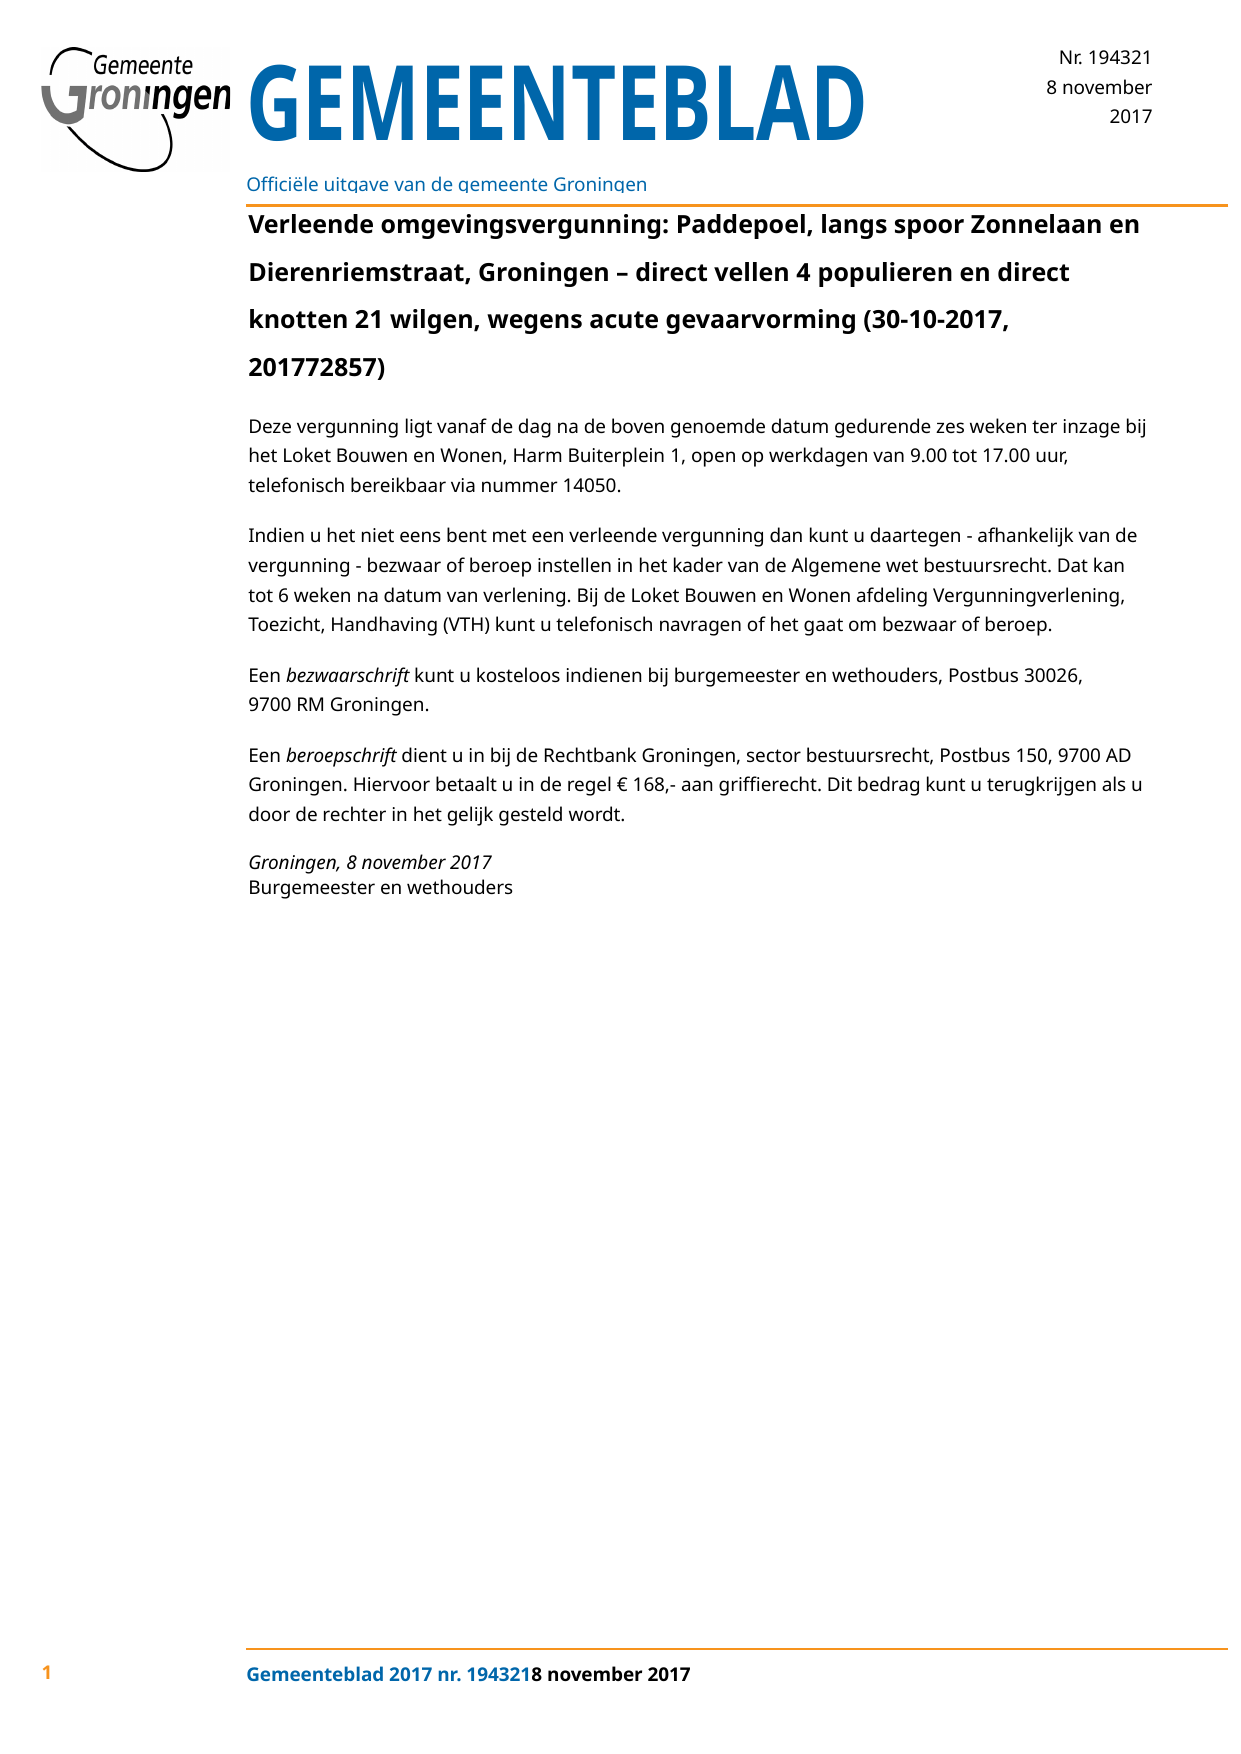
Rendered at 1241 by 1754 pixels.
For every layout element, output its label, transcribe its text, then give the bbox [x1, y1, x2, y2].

text Deze vergunning ligt vanaf de dag na de boven genoemde datum gedurende zes weken ter inzage bij het Loket Bouwen en Wonen, Harm Buiterplein 1, open op werkdagen van 9.00 tot 17.00 uur, telefonisch bereikbaar via nummer 14050. [248, 413, 1152, 498]
text Verleende omgevingsvergunning: Paddepoel, langs spoor Zonnelaan en Dierenriemstraat, Groningen – direct vellen 4 populieren en direct knotten 21 wilgen, wegens acute gevaarvorming (30-10-2017, 201772857) [248, 207, 1152, 384]
picture [41, 47, 231, 172]
text Indien u het niet eens bent met een verleende vergunning dan kunt u daartegen - afhankelijk van de vergunning - bezwaar of beroep instellen in het kader van de Algemene wet bestuursrecht. Dat kan tot 6 weken na datum van verlening. Bij de Loket Bouwen en Wonen afdeling Vergunningverlening, Toezicht, Handhaving (VTH) kunt u telefonisch navragen of het gaat om bezwaar of beroep. [248, 523, 1152, 637]
text Een bezwaarschrift kunt u kosteloos indienen bij burgemeester en wethouders, Postbus 30026, 9700 RM Groningen. [248, 662, 1152, 717]
text Een beroepschrift dient u in bij de Rechtbank Groningen, sector bestuursrecht, Postbus 150, 9700 AD Groningen. Hiervoor betaalt u in de regel € 168,- aan griffierecht. Dit bedrag kunt u terugkrijgen als u door de rechter in het gelijk gesteld wordt. [248, 742, 1152, 827]
text Burgemeester en wethouders [248, 874, 1152, 900]
text Groningen, 8 november 2017 [248, 849, 1152, 874]
